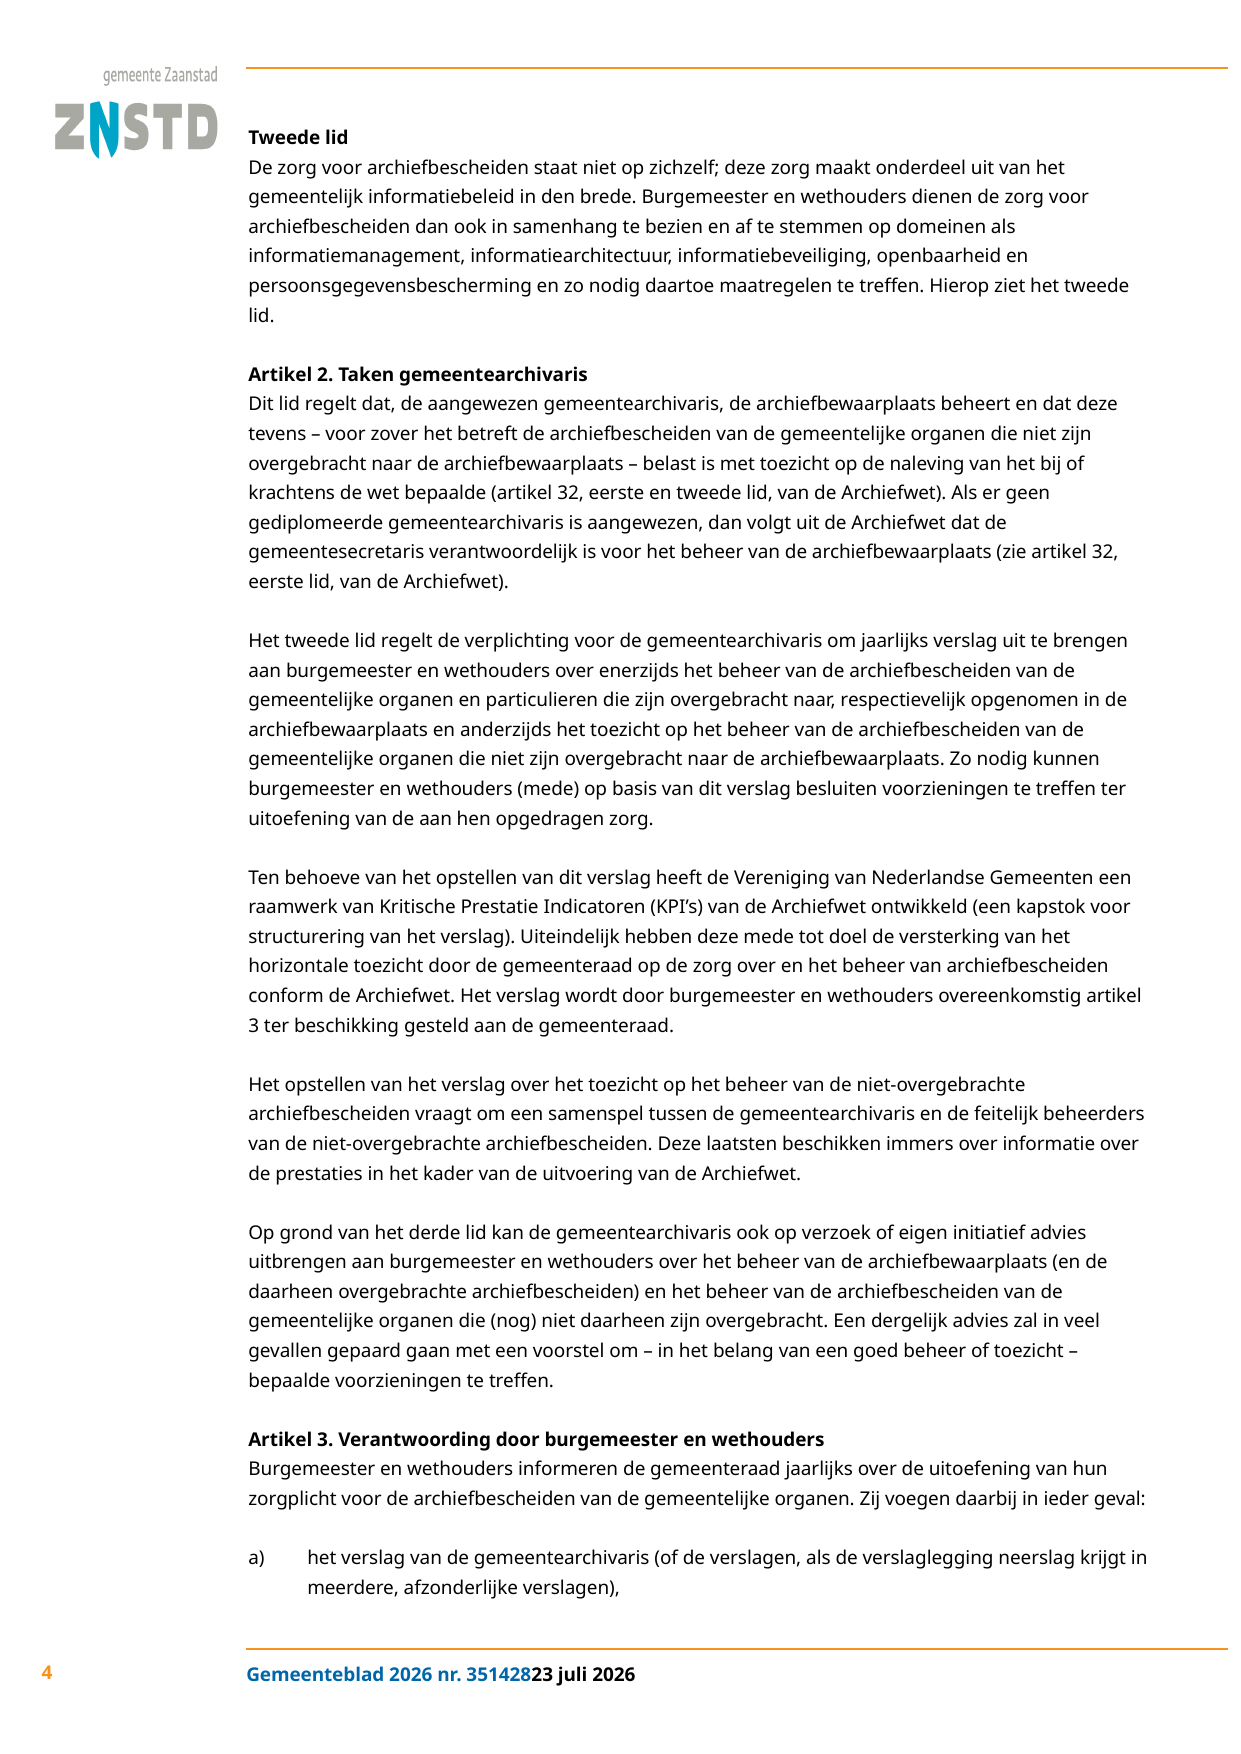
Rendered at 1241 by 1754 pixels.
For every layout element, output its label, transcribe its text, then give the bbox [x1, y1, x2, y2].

text Ten behoeve van het opstellen van dit verslag heeft de Vereniging van Nederlandse Gemeenten een raamwerk van Kritische Prestatie Indicatoren (KPI’s) van de Archiefwet ontwikkeld (een kapstok voor structurering van het verslag). Uiteindelijk hebben deze mede tot doel de versterking van het horizontale toezicht door de gemeenteraad op de zorg over en het beheer van archiefbescheiden conform de Archiefwet. Het verslag wordt door burgemeester en wethouders overeenkomstig artikel 3 ter beschikking gesteld aan de gemeenteraad. [248, 864, 1152, 1038]
picture [41, 47, 231, 172]
text De zorg voor archiefbescheiden staat niet op zichzelf; deze zorg maakt onderdeel uit van het gemeentelijk informatiebeleid in den brede. Burgemeester en wethouders dienen de zorg voor archiefbescheiden dan ook in samenhang te bezien en af te stemmen op domeinen als informatiemanagement, informatiearchitectuur, informatiebeveiliging, openbaarheid en persoonsgegevensbescherming en zo nodig daartoe maatregelen te treffen. Hierop ziet het tweede lid. [248, 154, 1152, 328]
text Dit lid regelt dat, de aangewezen gemeentearchivaris, de archiefbewaarplaats beheert en dat deze tevens – voor zover het betreft de archiefbescheiden van de gemeentelijke organen die niet zijn overgebracht naar de archiefbewaarplaats – belast is met toezicht op de naleving van het bij of krachtens de wet bepaalde (artikel 32, eerste en tweede lid, van de Archiefwet). Als er geen gediplomeerde gemeentearchivaris is aangewezen, dan volgt uit de Archiefwet dat de gemeentesecretaris verantwoordelijk is voor het beheer van de archiefbewaarplaats (zie artikel 32, eerste lid, van de Archiefwet). [248, 391, 1152, 594]
text Het tweede lid regelt de verplichting voor de gemeentearchivaris om jaarlijks verslag uit te brengen aan burgemeester en wethouders over enerzijds het beheer van de archiefbescheiden van de gemeentelijke organen en particulieren die zijn overgebracht naar, respectievelijk opgenomen in de archiefbewaarplaats en anderzijds het toezicht op het beheer van de archiefbescheiden van de gemeentelijke organen die niet zijn overgebracht naar de archiefbewaarplaats. Zo nodig kunnen burgemeester en wethouders (mede) op basis van dit verslag besluiten voorzieningen te treffen ter uitoefening van de aan hen opgedragen zorg. [248, 627, 1152, 831]
text Artikel 2. Taken gemeentearchivaris [248, 361, 1152, 387]
text Tweede lid [248, 124, 1152, 150]
text Artikel 3. Verantwoording door burgemeester en wethouders [248, 1426, 1152, 1452]
text Het opstellen van het verslag over het toezicht op het beheer van de niet-overgebrachte archiefbescheiden vraagt om een samenspel tussen de gemeentearchivaris en de feitelijk beheerders van de niet-overgebrachte archiefbescheiden. Deze laatsten beschikken immers over informatie over de prestaties in het kader van de uitvoering van de Archiefwet. [248, 1071, 1152, 1186]
text Burgemeester en wethouders informeren de gemeenteraad jaarlijks over de uitoefening van hun zorgplicht voor de archiefbescheiden van de gemeentelijke organen. Zij voegen daarbij in ieder geval: [248, 1456, 1152, 1511]
list het verslag van de gemeentearchivaris (of de verslagen, als de verslaglegging neerslag krijgt in meerdere, afzonderlijke verslagen), [248, 1544, 1152, 1600]
text Op grond van het derde lid kan de gemeentearchivaris ook op verzoek of eigen initiatief advies uitbrengen aan burgemeester en wethouders over het beheer van de archiefbewaarplaats (en de daarheen overgebrachte archiefbescheiden) en het beheer van de archiefbescheiden van de gemeentelijke organen die (nog) niet daarheen zijn overgebracht. Een dergelijk advies zal in veel gevallen gepaard gaan met een voorstel om – in het belang van een goed beheer of toezicht – bepaalde voorzieningen te treffen. [248, 1219, 1152, 1393]
